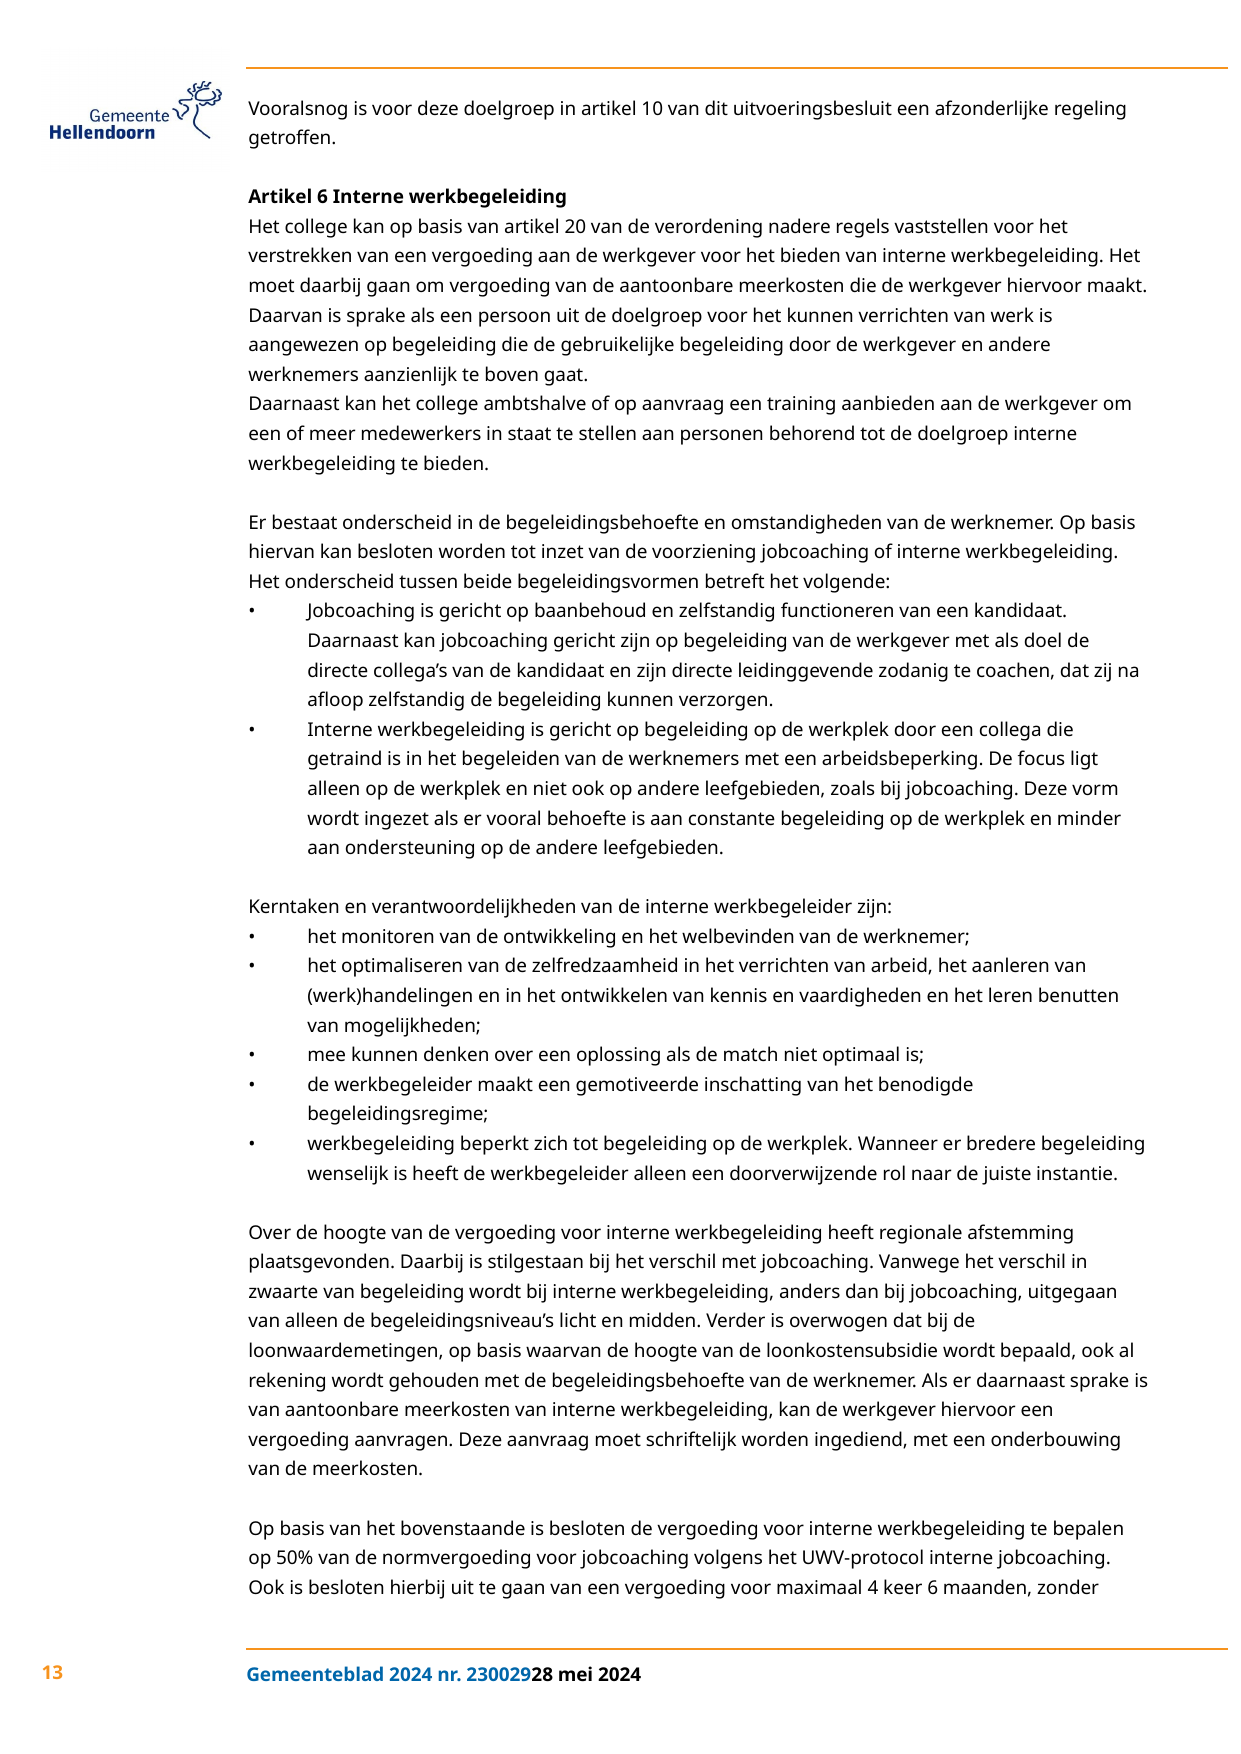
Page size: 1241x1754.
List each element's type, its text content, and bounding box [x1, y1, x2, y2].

list Interne werkbegeleiding is gericht op begeleiding op de werkplek door een collega die getraind is in het begeleiden van de werknemers met een arbeidsbeperking. De focus ligt alleen op de werkplek en niet ook op andere leefgebieden, zoals bij jobcoaching. Deze vorm wordt ingezet als er vooral behoefte is aan constante begeleiding op de werkplek en minder aan ondersteuning op de andere leefgebieden. [248, 716, 1152, 860]
text Over de hoogte van de vergoeding voor interne werkbegeleiding heeft regionale afstemming plaatsgevonden. Daarbij is stilgestaan bij het verschil met jobcoaching. Vanwege het verschil in zwaarte van begeleiding wordt bij interne werkbegeleiding, anders dan bij jobcoaching, uitgegaan van alleen de begeleidingsniveau’s licht en midden. Verder is overwogen dat bij de loonwaardemetingen, op basis waarvan de hoogte van de loonkostensubsidie wordt bepaald, ook al rekening wordt gehouden met de begeleidingsbehoefte van de werknemer. Als er daarnaast sprake is van aantoonbare meerkosten van interne werkbegeleiding, kan de werkgever hiervoor een vergoeding aanvragen. Deze aanvraag moet schriftelijk worden ingediend, met een onderbouwing van de meerkosten. [248, 1219, 1152, 1481]
text Vooralsnog is voor deze doelgroep in artikel 10 van dit uitvoeringsbesluit een afzonderlijke regeling getroffen. [248, 95, 1152, 150]
picture [41, 47, 231, 172]
list werkbegeleiding beperkt zich tot begeleiding op de werkplek. Wanneer er bredere begeleiding wenselijk is heeft de werkbegeleider alleen een doorverwijzende rol naar de juiste instantie. [248, 1130, 1152, 1186]
list het monitoren van de ontwikkeling en het welbevinden van de werknemer; [248, 923, 1152, 949]
list mee kunnen denken over een oplossing als de match niet optimaal is; [248, 1041, 1152, 1067]
text Kerntaken en verantwoordelijkheden van de interne werkbegeleider zijn: [248, 893, 1152, 919]
list Jobcoaching is gericht op baanbehoud en zelfstandig functioneren van een kandidaat. Daarnaast kan jobcoaching gericht zijn op begeleiding van de werkgever met als doel de directe collega’s van de kandidaat en zijn directe leidinggevende zodanig te coachen, dat zij na afloop zelfstandig de begeleiding kunnen verzorgen. [248, 598, 1152, 712]
list de werkbegeleider maakt een gemotiveerde inschatting van het benodigde begeleidingsregime; [248, 1071, 1152, 1126]
text Er bestaat onderscheid in de begeleidingsbehoefte en omstandigheden van de werknemer. Op basis hiervan kan besloten worden tot inzet van de voorziening jobcoaching of interne werkbegeleiding. Het onderscheid tussen beide begeleidingsvormen betreft het volgende: [248, 509, 1152, 594]
text Artikel 6 Interne werkbegeleiding [248, 183, 1152, 209]
text Het college kan op basis van artikel 20 van de verordening nadere regels vaststellen voor het verstrekken van een vergoeding aan de werkgever voor het bieden van interne werkbegeleiding. Het moet daarbij gaan om vergoeding van de aantoonbare meerkosten die de werkgever hiervoor maakt. Daarvan is sprake als een persoon uit de doelgroep voor het kunnen verrichten van werk is aangewezen op begeleiding die de gebruikelijke begeleiding door de werkgever en andere werknemers aanzienlijk te boven gaat. [248, 213, 1152, 387]
text Op basis van het bovenstaande is besloten de vergoeding voor interne werkbegeleiding te bepalen op 50% van de normvergoeding voor jobcoaching volgens het UWV-protocol interne jobcoaching. Ook is besloten hierbij uit te gaan van een vergoeding voor maximaal 4 keer 6 maanden, zonder [248, 1515, 1152, 1600]
text Daarnaast kan het college ambtshalve of op aanvraag een training aanbieden aan de werkgever om een of meer medewerkers in staat te stellen aan personen behorend tot de doelgroep interne werkbegeleiding te bieden. [248, 391, 1152, 476]
list het optimaliseren van de zelfredzaamheid in het verrichten van arbeid, het aanleren van (werk)handelingen en in het ontwikkelen van kennis en vaardigheden en het leren benutten van mogelijkheden; [248, 953, 1152, 1038]
